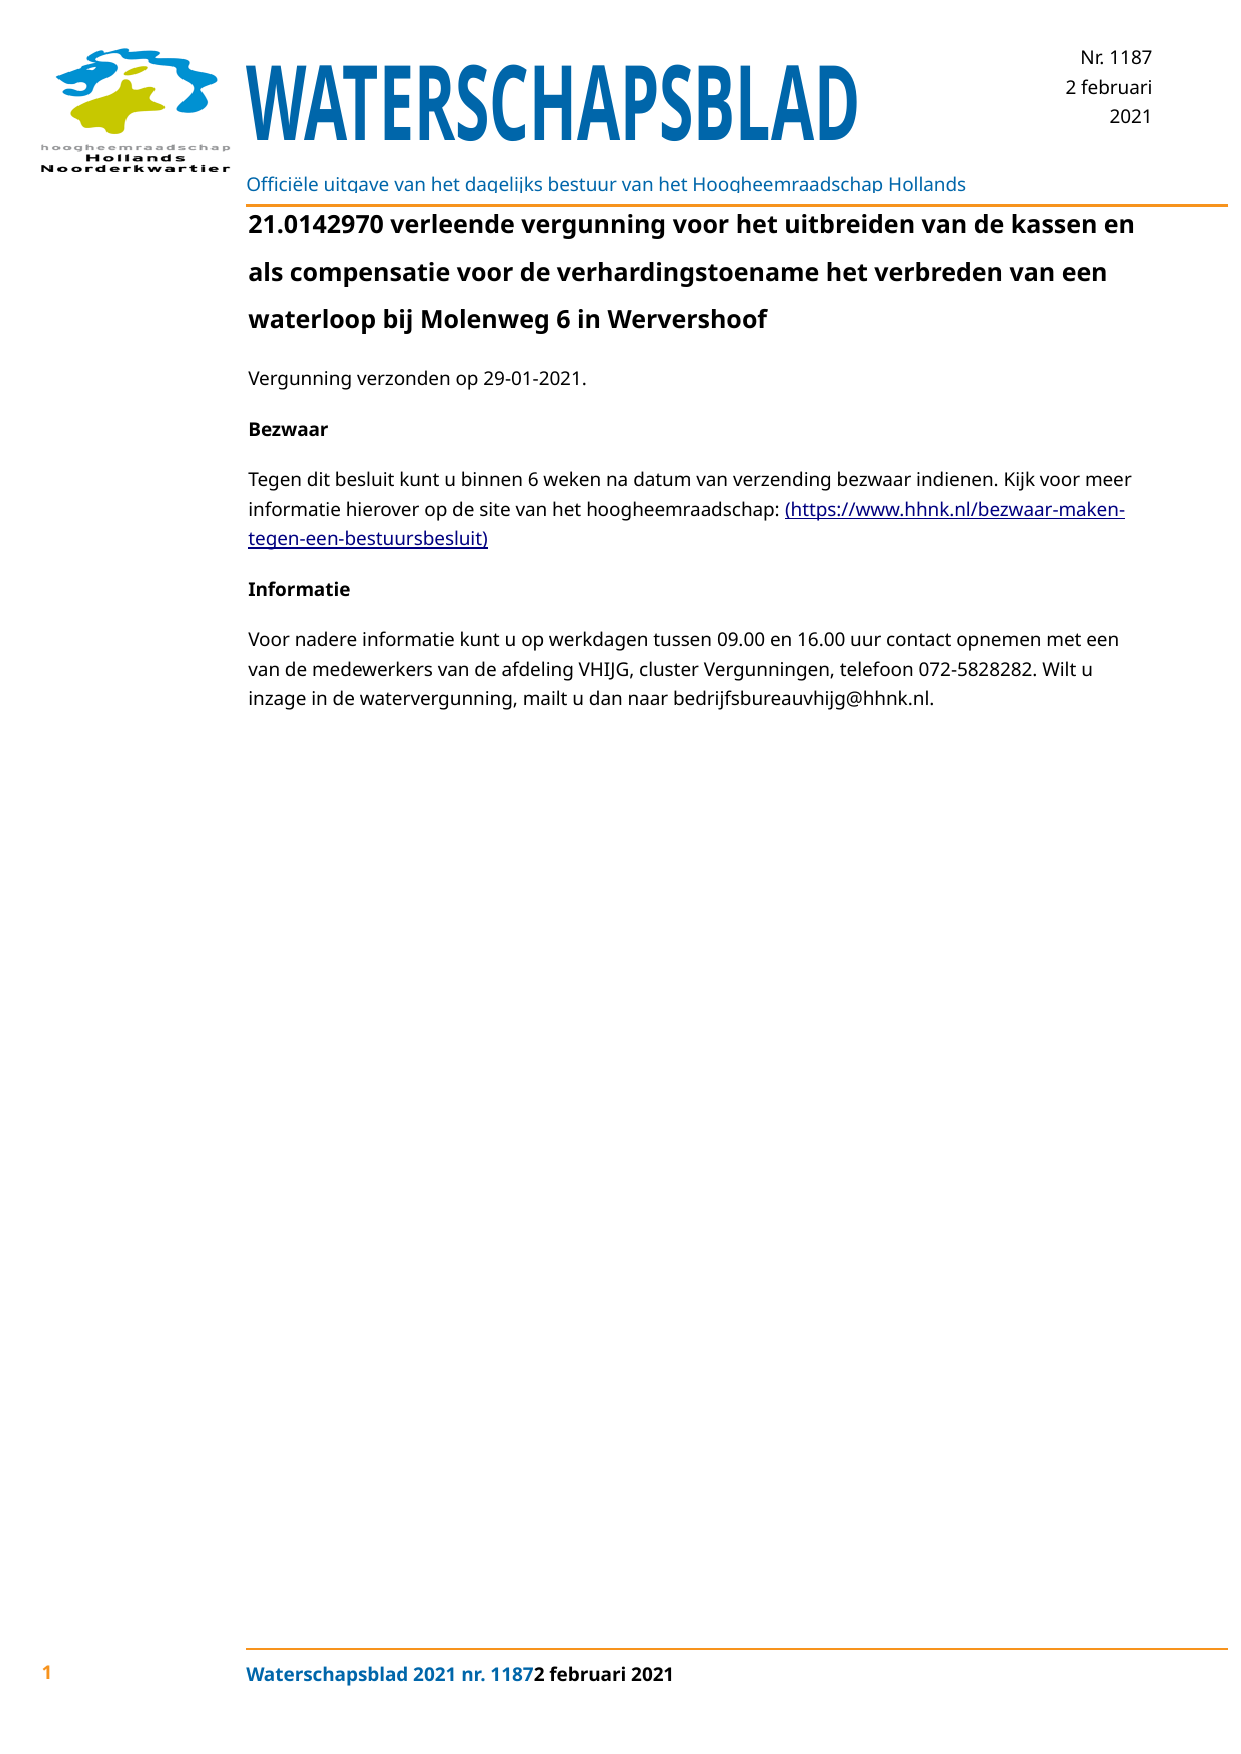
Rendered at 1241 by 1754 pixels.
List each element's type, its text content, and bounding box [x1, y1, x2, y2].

text Informatie [248, 576, 1152, 602]
text Bezwaar [248, 416, 1152, 442]
text Voor nadere informatie kunt u op werkdagen tussen 09.00 en 16.00 uur contact opnemen met een van de medewerkers van de afdeling VHIJG, cluster Vergunningen, telefoon 072-5828282. Wilt u inzage in de watervergunning, mailt u dan naar bedrijfsbureauvhijg@hhnk.nl. [248, 626, 1152, 711]
text Vergunning verzonden op 29-01-2021. [248, 366, 1152, 391]
text Tegen dit besluit kunt u binnen 6 weken na datum van verzending bezwaar indienen. Kijk voor meer informatie hierover op de site van het hoogheemraadschap: (https://www.hhnk.nl/bezwaar-maken-tegen-een-bestuursbesluit) [248, 466, 1152, 551]
picture [41, 47, 231, 172]
text 21.0142970 verleende vergunning voor het uitbreiden van de kassen en als compensatie voor de verhardingstoename het verbreden van een waterloop bij Molenweg 6 in Wervershoof [248, 207, 1152, 336]
